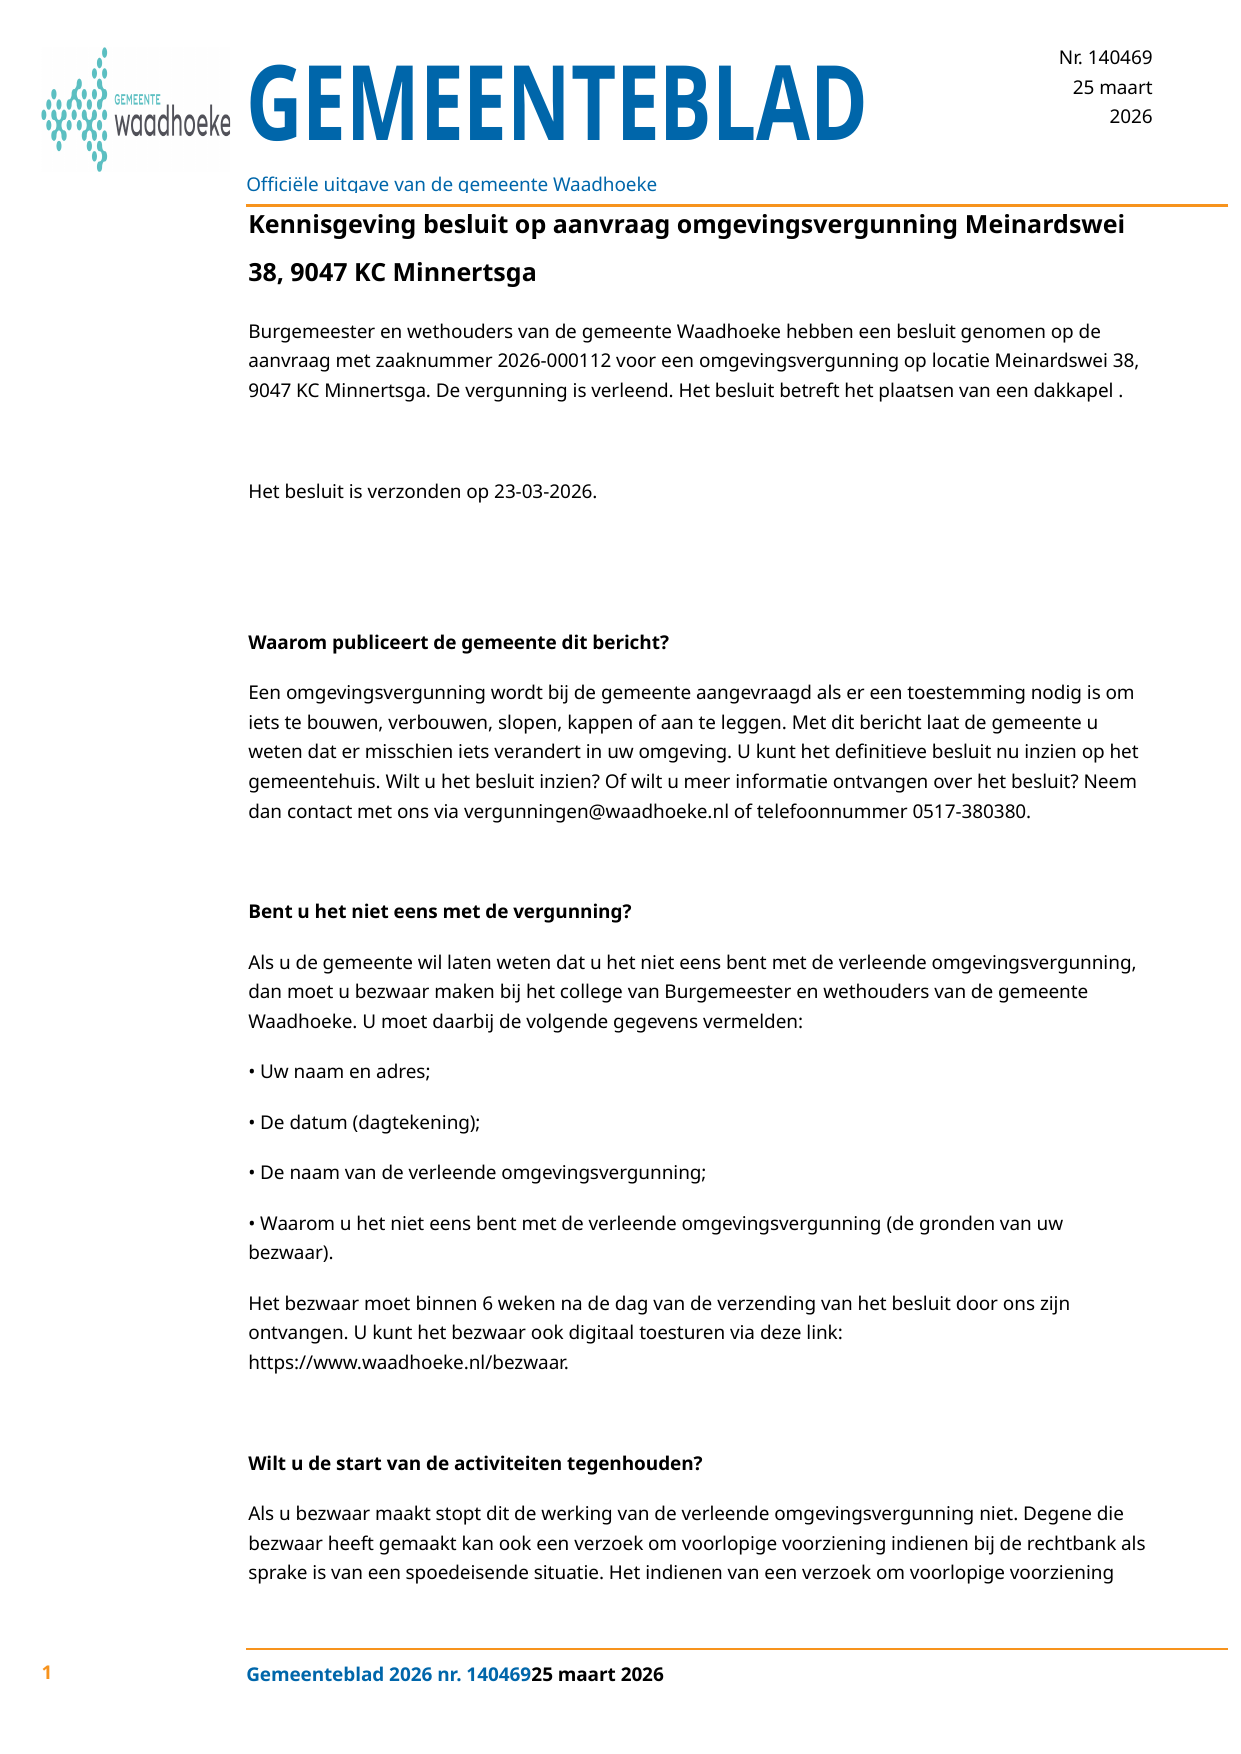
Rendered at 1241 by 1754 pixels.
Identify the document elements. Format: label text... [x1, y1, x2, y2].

text Waarom publiceert de gemeente dit bericht? [248, 629, 1152, 655]
text Wilt u de start van de activiteiten tegenhouden? [248, 1450, 1152, 1476]
text Bent u het niet eens met de vergunning? [248, 899, 1152, 924]
text Burgemeester en wethouders van de gemeente Waadhoeke hebben een besluit genomen op de aanvraag met zaaknummer 2026-000112 voor een omgevingsvergunning op locatie Meinardswei 38, 9047 KC Minnertsga. De vergunning is verleend. Het besluit betreft het plaatsen van een dakkapel . [248, 318, 1152, 403]
picture [41, 47, 231, 172]
text Als u de gemeente wil laten weten dat u het niet eens bent met de verleende omgevingsvergunning, dan moet u bezwaar maken bij het college van Burgemeester en wethouders van de gemeente Waadhoeke. U moet daarbij de volgende gegevens vermelden: [248, 949, 1152, 1034]
text Een omgevingsvergunning wordt bij de gemeente aangevraagd als er een toestemming nodig is om iets te bouwen, verbouwen, slopen, kappen of aan te leggen. Met dit bericht laat de gemeente u weten dat er misschien iets verandert in uw omgeving. U kunt het definitieve besluit nu inzien op het gemeentehuis. Wilt u het besluit inzien? Of wilt u meer informatie ontvangen over het besluit? Neem dan contact met ons via vergunningen@waadhoeke.nl of telefoonnummer 0517-380380. [248, 679, 1152, 824]
text • Uw naam en adres; [248, 1059, 1152, 1084]
text • Waarom u het niet eens bent met de verleende omgevingsvergunning (de gronden van uw bezwaar). [248, 1210, 1152, 1265]
text • De naam van de verleende omgevingsvergunning; [248, 1159, 1152, 1185]
text Het bezwaar moet binnen 6 weken na de dag van de verzending van het besluit door ons zijn ontvangen. U kunt het bezwaar ook digitaal toesturen via deze link: https://www.waadhoeke.nl/bezwaar. [248, 1290, 1152, 1375]
text Als u bezwaar maakt stopt dit de werking van de verleende omgevingsvergunning niet. Degene die bezwaar heeft gemaakt kan ook een verzoek om voorlopige voorziening indienen bij de rechtbank als sprake is van een spoedeisende situatie. Het indienen van een verzoek om voorlopige voorziening [248, 1500, 1152, 1585]
text Kennisgeving besluit op aanvraag omgevingsvergunning Meinardswei 38, 9047 KC Minnertsga [248, 207, 1152, 288]
text • De datum (dagtekening); [248, 1109, 1152, 1135]
text Het besluit is verzonden op 23-03-2026. [248, 478, 1152, 504]
